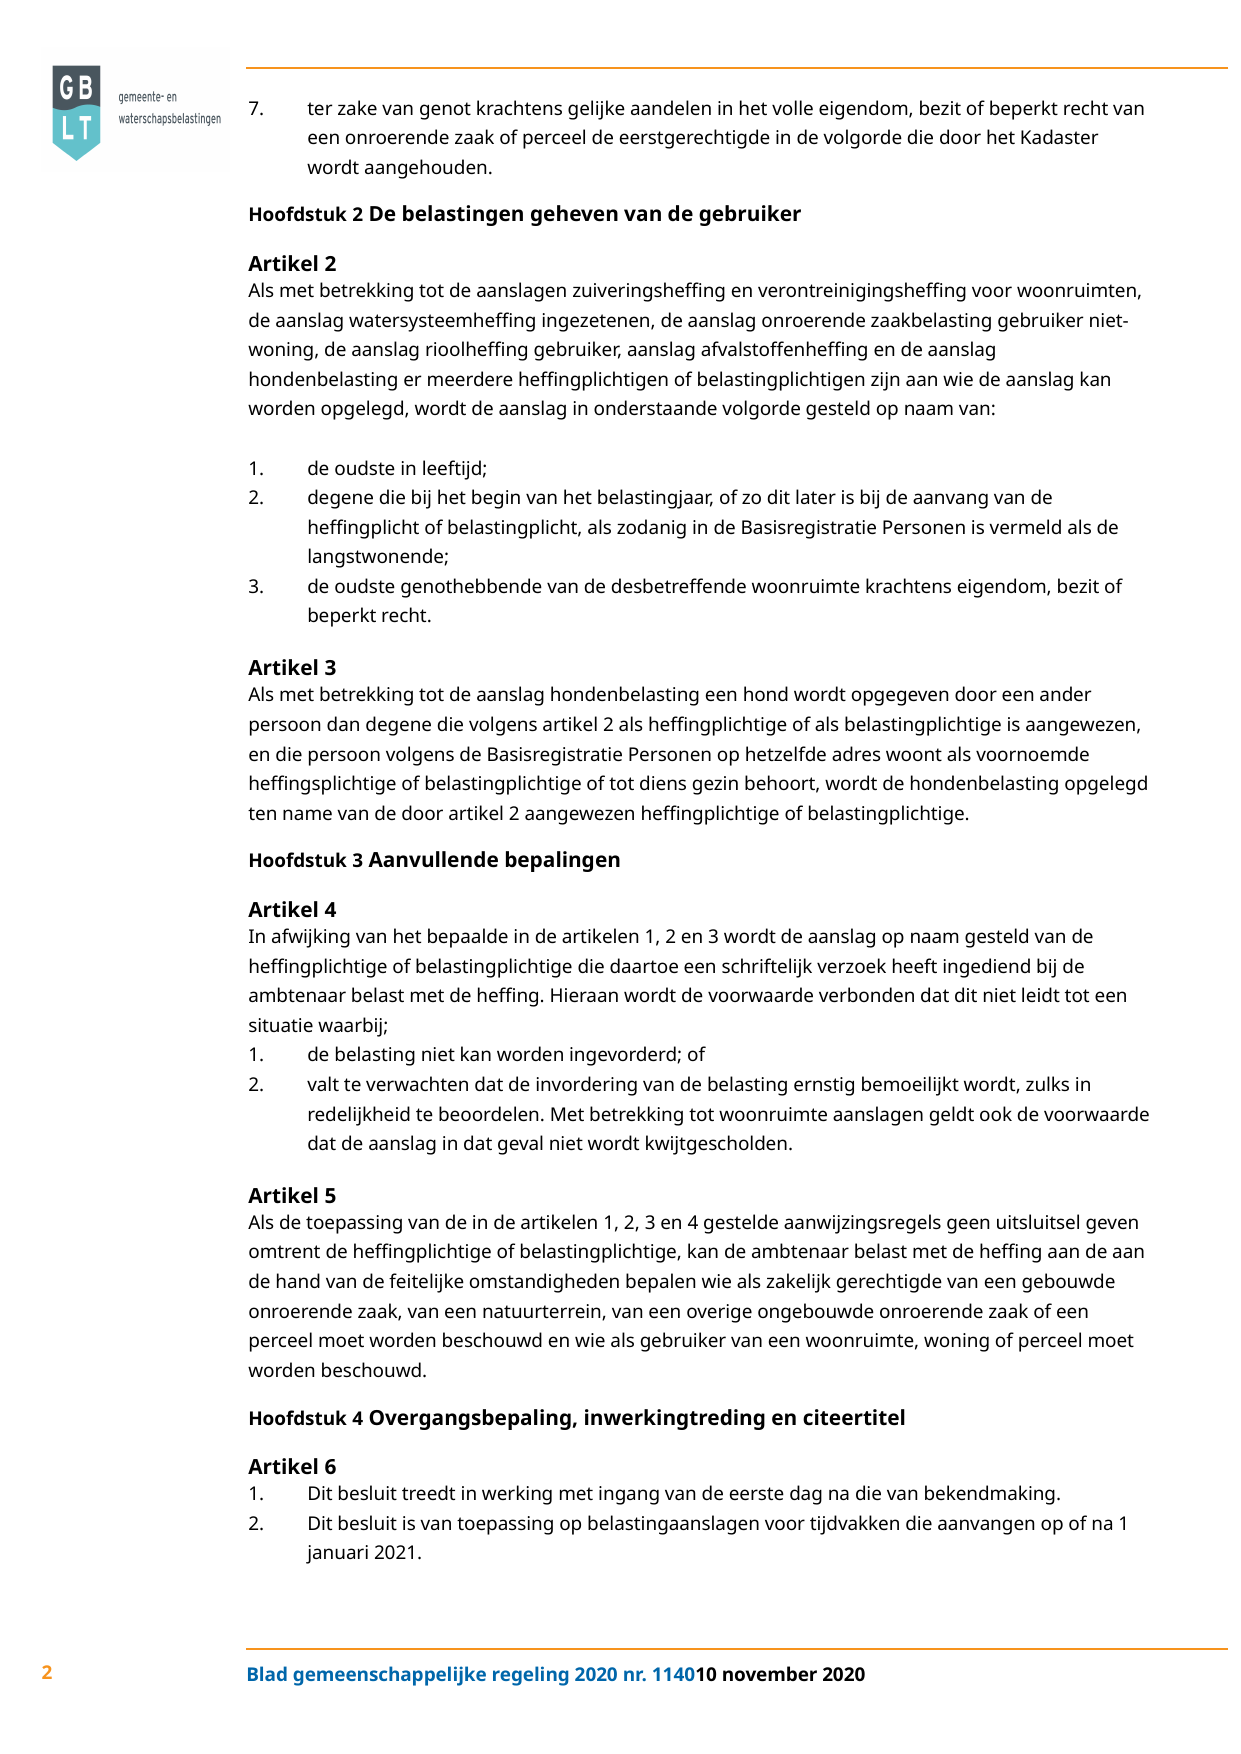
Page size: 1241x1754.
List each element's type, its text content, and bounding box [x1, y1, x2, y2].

list valt te verwachten dat de invordering van de belasting ernstig bemoeilijkt wordt, zulks in redelijkheid te beoordelen. Met betrekking tot woonruimte aanslagen geldt ook de voorwaarde dat de aanslag in dat geval niet wordt kwijtgescholden. [248, 1071, 1152, 1156]
text Als de toepassing van de in de artikelen 1, 2, 3 en 4 gestelde aanwijzingsregels geen uitsluitsel geven omtrent de heffingplichtige of belastingplichtige, kan de ambtenaar belast met de heffing aan de aan de hand van de feitelijke omstandigheden bepalen wie als zakelijk gerechtigde van een gebouwde onroerende zaak, van een natuurterrein, van een overige ongebouwde onroerende zaak of een perceel moet worden beschouwd en wie als gebruiker van een woonruimte, woning of perceel moet worden beschouwd. [248, 1209, 1152, 1383]
list Dit besluit treedt in werking met ingang van de eerste dag na die van bekendmaking. [248, 1480, 1152, 1506]
list Dit besluit is van toepassing op belastingaanslagen voor tijdvakken die aanvangen op of na 1 januari 2021. [248, 1510, 1152, 1565]
text Hoofdstuk 3 Aanvullende bepalingen [248, 846, 1152, 874]
text In afwijking van het bepaalde in de artikelen 1, 2 en 3 wordt de aanslag op naam gesteld van de heffingplichtige of belastingplichtige die daartoe een schriftelijk verzoek heeft ingediend bij de ambtenaar belast met de heffing. Hieraan wordt de voorwaarde verbonden dat dit niet leidt tot een situatie waarbij; [248, 923, 1152, 1038]
text Hoofdstuk 2 De belastingen geheven van de gebruiker [248, 199, 1152, 228]
list degene die bij het begin van het belastingjaar, of zo dit later is bij de aanvang van de heffingplicht of belastingplicht, als zodanig in de Basisregistratie Personen is vermeld als de langstwonende; [248, 484, 1152, 569]
list de belasting niet kan worden ingevorderd; of [248, 1042, 1152, 1067]
picture [41, 47, 231, 172]
text Als met betrekking tot de aanslagen zuiveringsheffing en verontreinigingsheffing voor woonruimten, de aanslag watersysteemheffing ingezetenen, de aanslag onroerende zaakbelasting gebruiker niet-woning, de aanslag rioolheffing gebruiker, aanslag afvalstoffenheffing en de aanslag hondenbelasting er meerdere heffingplichtigen of belastingplichtigen zijn aan wie de aanslag kan worden opgelegd, wordt de aanslag in onderstaande volgorde gesteld op naam van: [248, 277, 1152, 421]
list de oudste genothebbende van de desbetreffende woonruimte krachtens eigendom, bezit of beperkt recht. [248, 573, 1152, 628]
text Als met betrekking tot de aanslag hondenbelasting een hond wordt opgegeven door een ander persoon dan degene die volgens artikel 2 als heffingplichtige of als belastingplichtige is aangewezen, en die persoon volgens de Basisregistratie Personen op hetzelfde adres woont als voornoemde heffingsplichtige of belastingplichtige of tot diens gezin behoort, wordt de hondenbelasting opgelegd ten name van de door artikel 2 aangewezen heffingplichtige of belastingplichtige. [248, 682, 1152, 826]
text Hoofdstuk 4 Overgangsbepaling, inwerkingtreding en citeertitel [248, 1403, 1152, 1431]
text Artikel 3 [248, 653, 1152, 682]
text Artikel 5 [248, 1181, 1152, 1209]
text Artikel 4 [248, 895, 1152, 923]
text Artikel 6 [248, 1452, 1152, 1480]
text Artikel 2 [248, 249, 1152, 277]
list ter zake van genot krachtens gelijke aandelen in het volle eigendom, bezit of beperkt recht van een onroerende zaak of perceel de eerstgerechtigde in de volgorde die door het Kadaster wordt aangehouden. [248, 95, 1152, 180]
list de oudste in leeftijd; [248, 455, 1152, 481]
